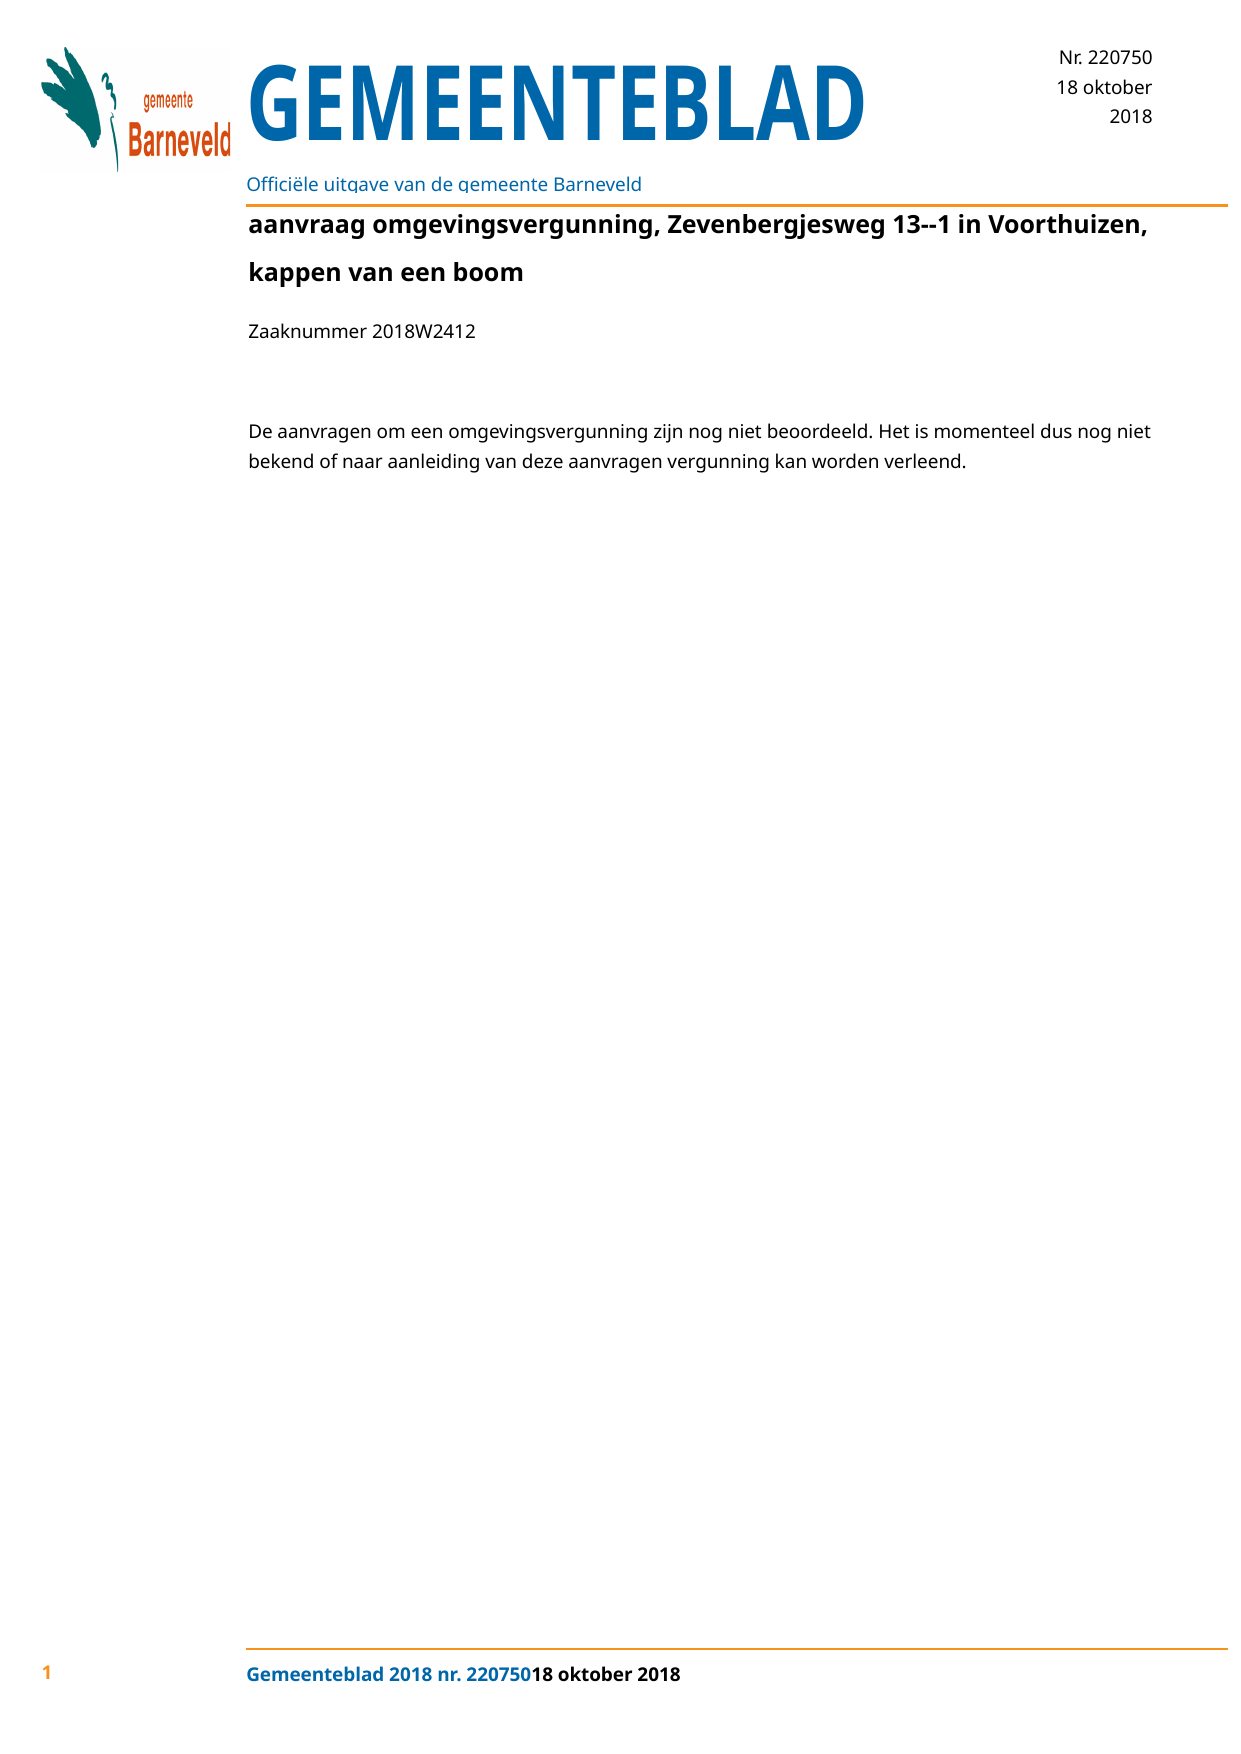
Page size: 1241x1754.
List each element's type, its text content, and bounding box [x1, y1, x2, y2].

text Zaaknummer 2018W2412 [248, 318, 1152, 344]
text aanvraag omgevingsvergunning, Zevenbergjesweg 13--1 in Voorthuizen, kappen van een boom [248, 207, 1152, 288]
picture [41, 47, 231, 172]
text De aanvragen om een omgevingsvergunning zijn nog niet beoordeeld. Het is momenteel dus nog niet bekend of naar aanleiding van deze aanvragen vergunning kan worden verleend. [248, 419, 1152, 474]
